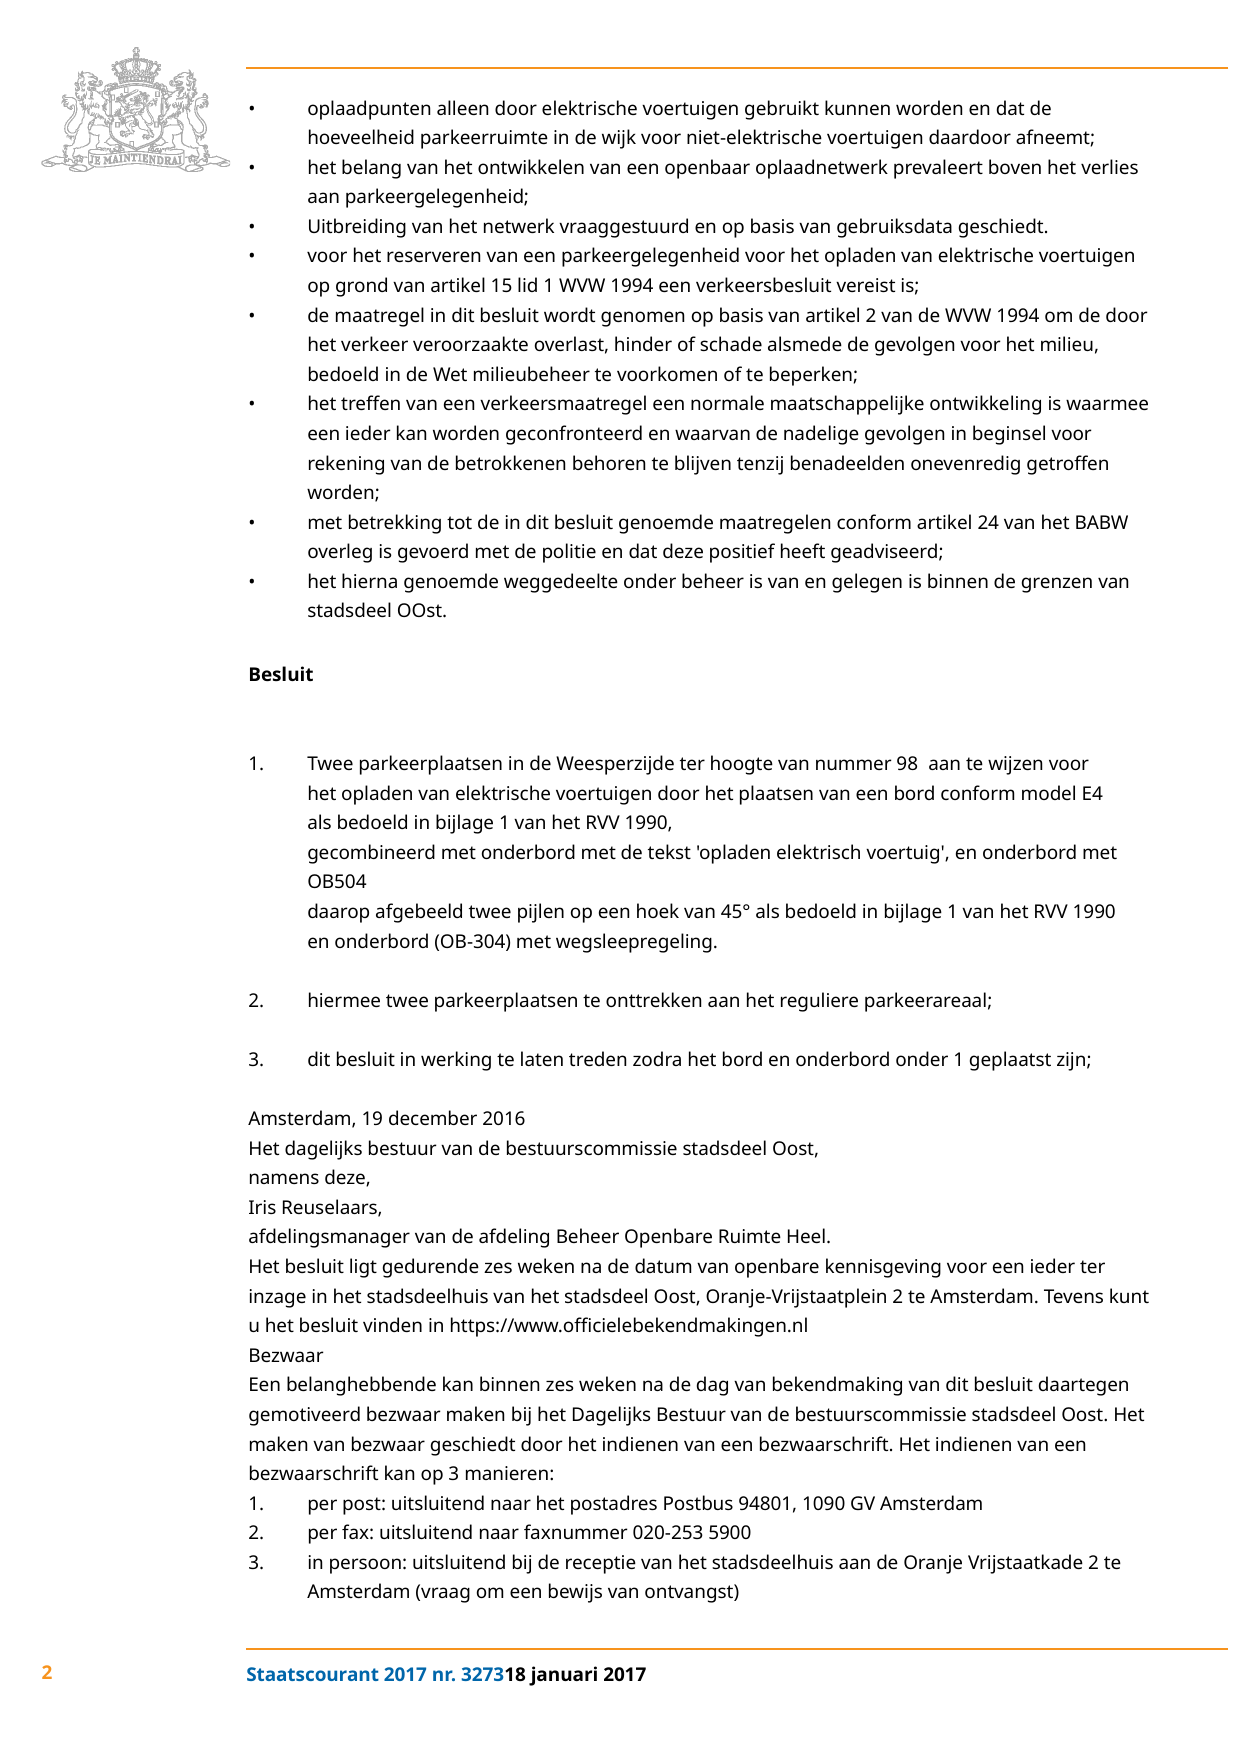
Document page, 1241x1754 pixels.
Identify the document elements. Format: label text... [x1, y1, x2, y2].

list hiermee twee parkeerplaatsen te onttrekken aan het reguliere parkeerareaal; [248, 987, 1152, 1013]
list het treffen van een verkeersmaatregel een normale maatschappelijke ontwikkeling is waarmee een ieder kan worden geconfronteerd en waarvan de nadelige gevolgen in beginsel voor rekening van de betrokkenen behoren te blijven tenzij benadeelden onevenredig getroffen worden; [248, 391, 1152, 505]
picture [41, 47, 231, 172]
list Uitbreiding van het netwerk vraaggestuurd en op basis van gebruiksdata geschiedt. [248, 213, 1152, 239]
list het hierna genoemde weggedeelte onder beheer is van en gelegen is binnen de grenzen van stadsdeel OOst. [248, 568, 1152, 623]
text Een belanghebbende kan binnen zes weken na de dag van bekendmaking van dit besluit daartegen gemotiveerd bezwaar maken bij het Dagelijks Bestuur van de bestuurscommissie stadsdeel Oost. Het maken van bezwaar geschiedt door het indienen van een bezwaarschrift. Het indienen van een bezwaarschrift kan op 3 manieren: [248, 1372, 1152, 1486]
text namens deze, [248, 1164, 1152, 1190]
text Bezwaar [248, 1342, 1152, 1368]
list Twee parkeerplaatsen in de Weesperzijde ter hoogte van nummer 98 aan te wijzen voor [248, 750, 1152, 776]
list gecombineerd met onderbord met de tekst 'opladen elektrisch voertuig', en onderbord met OB504 [248, 839, 1152, 894]
list daarop afgebeeld twee pijlen op een hoek van 45° als bedoeld in bijlage 1 van het RVV 1990 [248, 898, 1152, 924]
list en onderbord (OB-304) met wegsleepregeling. [248, 928, 1152, 954]
text afdelingsmanager van de afdeling Beheer Openbare Ruimte Heel. [248, 1224, 1152, 1249]
list in persoon: uitsluitend bij de receptie van het stadsdeelhuis aan de Oranje Vrijstaatkade 2 te Amsterdam (vraag om een bewijs van ontvangst) [248, 1549, 1152, 1604]
text Iris Reuselaars, [248, 1194, 1152, 1220]
list de maatregel in dit besluit wordt genomen op basis van artikel 2 van de WVW 1994 om de door het verkeer veroorzaakte overlast, hinder of schade alsmede de gevolgen voor het milieu, bedoeld in de Wet milieubeheer te voorkomen of te beperken; [248, 302, 1152, 387]
list als bedoeld in bijlage 1 van het RVV 1990, [248, 809, 1152, 835]
text Besluit [248, 662, 1152, 687]
text Amsterdam, 19 december 2016 [248, 1105, 1152, 1131]
list het belang van het ontwikkelen van een openbaar oplaadnetwerk prevaleert boven het verlies aan parkeergelegenheid; [248, 154, 1152, 209]
list oplaadpunten alleen door elektrische voertuigen gebruikt kunnen worden en dat de hoeveelheid parkeerruimte in de wijk voor niet-elektrische voertuigen daardoor afneemt; [248, 95, 1152, 150]
text Het besluit ligt gedurende zes weken na de datum van openbare kennisgeving voor een ieder ter inzage in het stadsdeelhuis van het stadsdeel Oost, Oranje-Vrijstaatplein 2 te Amsterdam. Tevens kunt u het besluit vinden in https://www.officielebekendmakingen.nl [248, 1253, 1152, 1338]
list met betrekking tot de in dit besluit genoemde maatregelen conform artikel 24 van het BABW overleg is gevoerd met de politie en dat deze positief heeft geadviseerd; [248, 509, 1152, 564]
list voor het reserveren van een parkeergelegenheid voor het opladen van elektrische voertuigen op grond van artikel 15 lid 1 WVW 1994 een verkeersbesluit vereist is; [248, 243, 1152, 298]
list het opladen van elektrische voertuigen door het plaatsen van een bord conform model E4 [248, 780, 1152, 806]
list dit besluit in werking te laten treden zodra het bord en onderbord onder 1 geplaatst zijn; [248, 1046, 1152, 1072]
list per fax: uitsluitend naar faxnummer 020-253 5900 [248, 1519, 1152, 1545]
text Het dagelijks bestuur van de bestuurscommissie stadsdeel Oost, [248, 1135, 1152, 1161]
list per post: uitsluitend naar het postadres Postbus 94801, 1090 GV Amsterdam [248, 1490, 1152, 1516]
